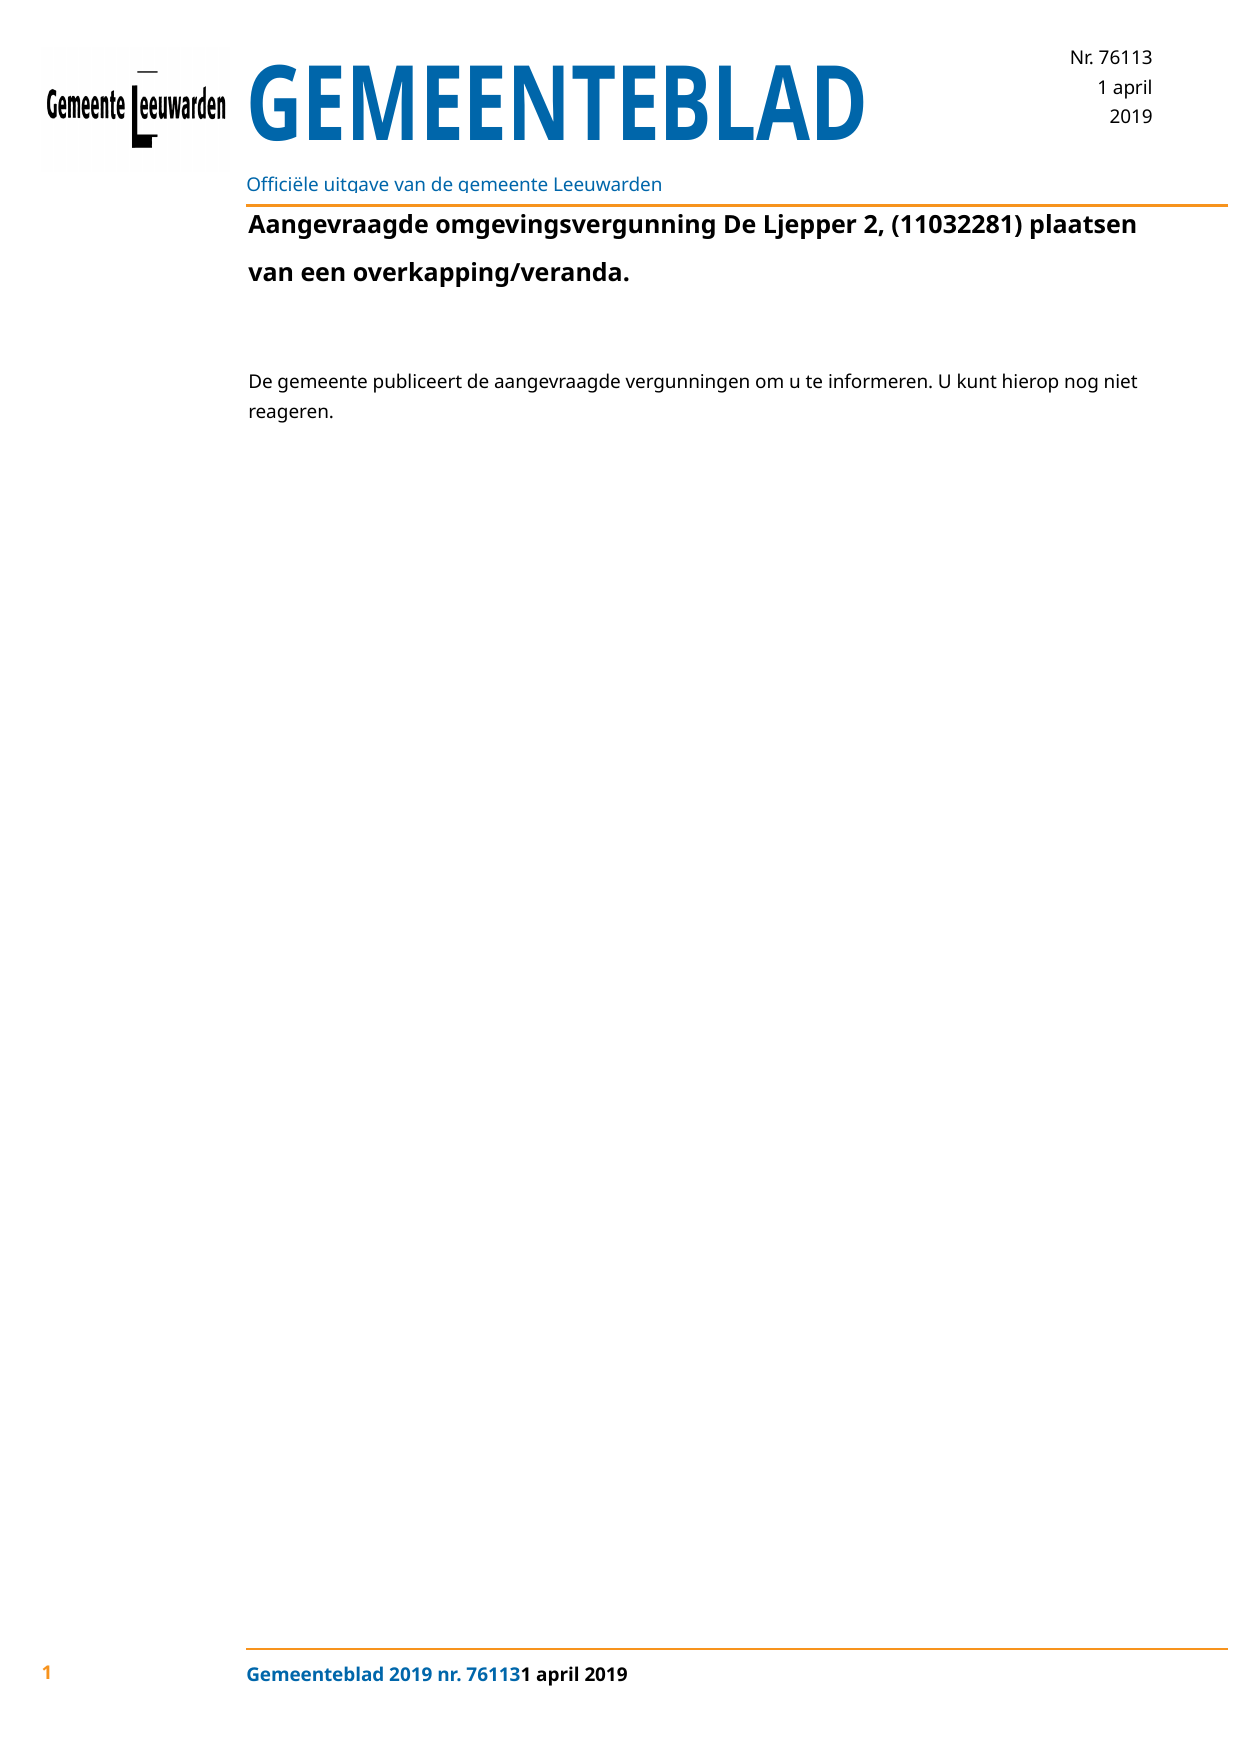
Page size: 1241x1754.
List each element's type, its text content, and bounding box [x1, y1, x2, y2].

picture [41, 47, 231, 172]
text De gemeente publiceert de aangevraagde vergunningen om u te informeren. U kunt hierop nog niet reageren. [248, 368, 1152, 424]
text Aangevraagde omgevingsvergunning De Ljepper 2, (11032281) plaatsen van een overkapping/veranda. [248, 207, 1152, 288]
